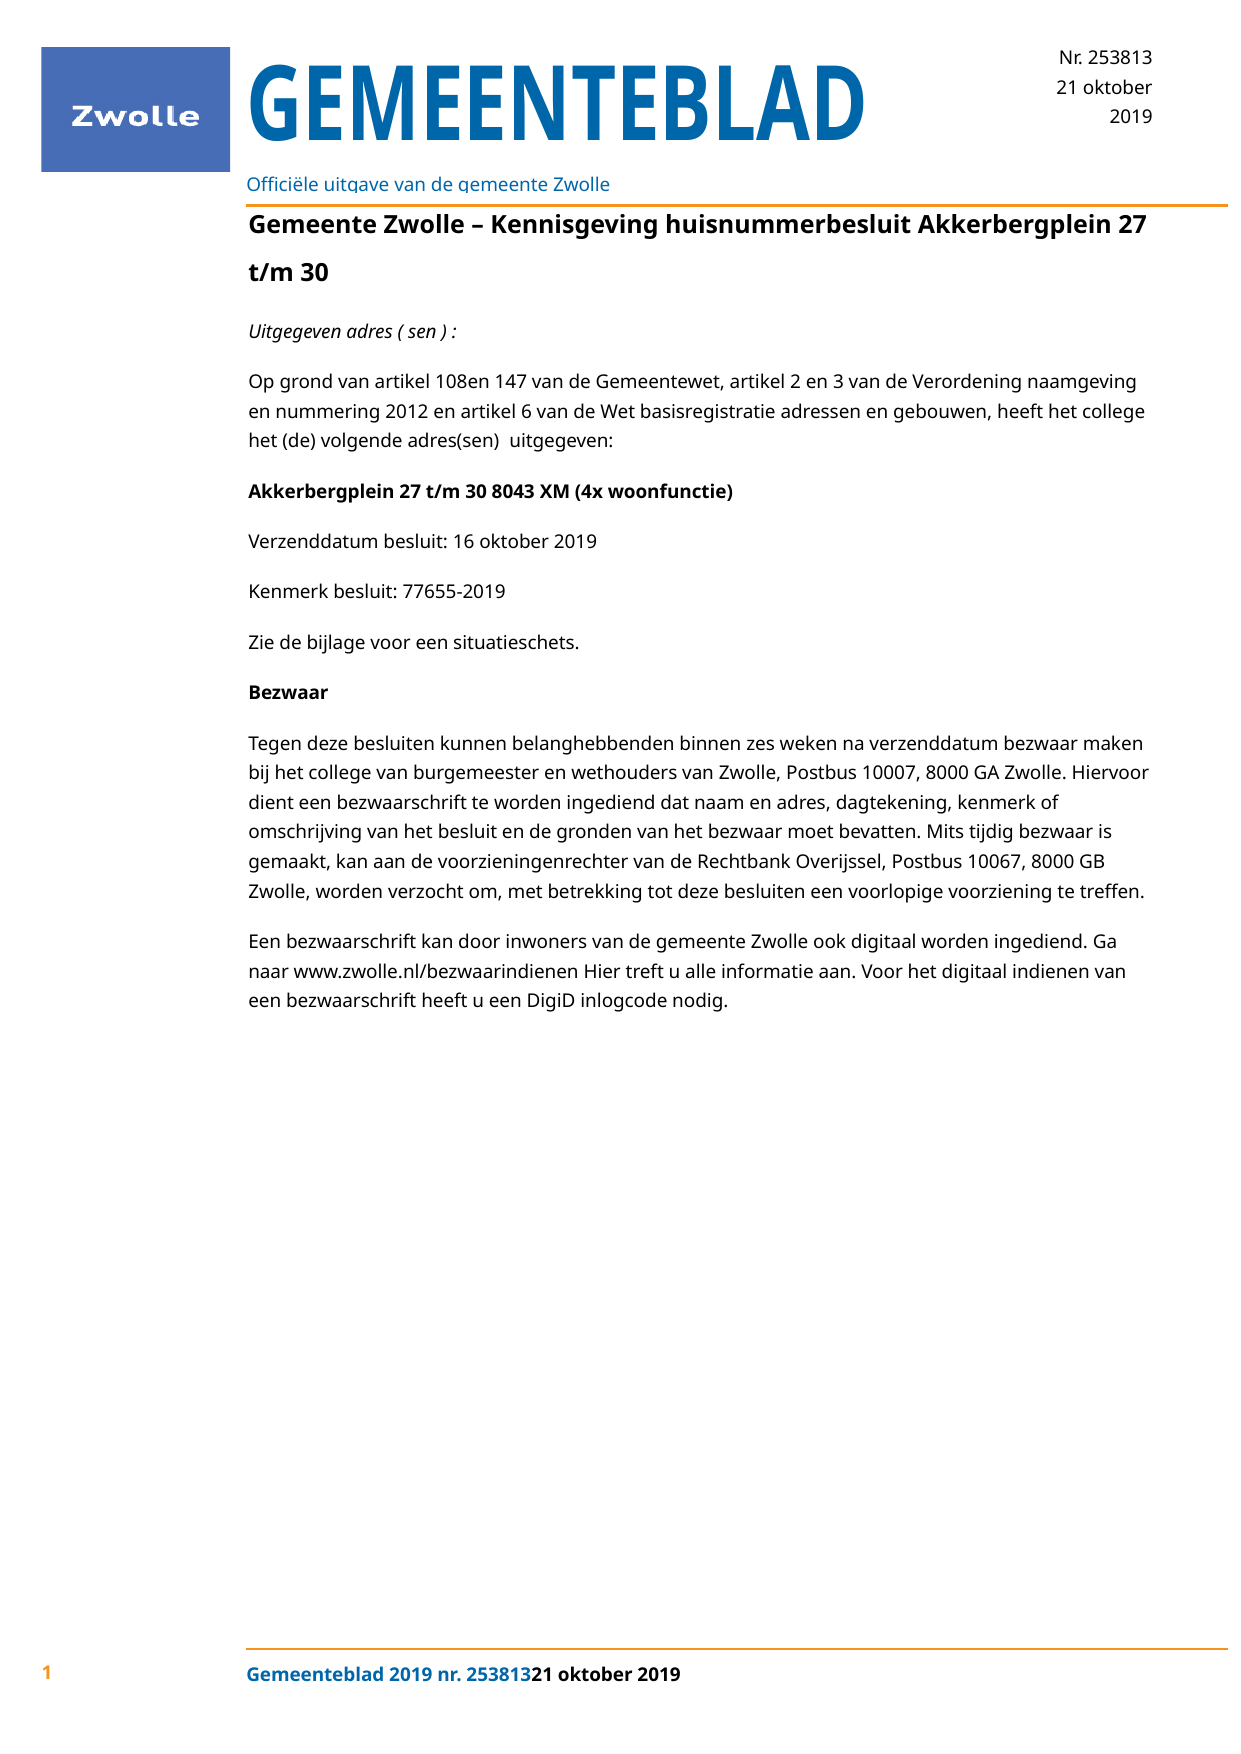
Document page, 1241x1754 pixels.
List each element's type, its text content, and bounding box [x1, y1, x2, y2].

text Gemeente Zwolle – Kennisgeving huisnummerbesluit Akkerbergplein 27 t/m 30 [248, 207, 1152, 288]
text Tegen deze besluiten kunnen belanghebbenden binnen zes weken na verzenddatum bezwaar maken bij het college van burgemeester en wethouders van Zwolle, Postbus 10007, 8000 GA Zwolle. Hiervoor dient een bezwaarschrift te worden ingediend dat naam en adres, dagtekening, kenmerk of omschrijving van het besluit en de gronden van het bezwaar moet bevatten. Mits tijdig bezwaar is gemaakt, kan aan de voorzieningenrechter van de Rechtbank Overijssel, Postbus 10067, 8000 GB Zwolle, worden verzocht om, met betrekking tot deze besluiten een voorlopige voorziening te treffen. [248, 730, 1152, 904]
text Akkerbergplein 27 t/m 30 8043 XM (4x woonfunctie) [248, 478, 1152, 504]
text Kenmerk besluit: 77655-2019 [248, 579, 1152, 604]
text Op grond van artikel 108en 147 van de Gemeentewet, artikel 2 en 3 van de Verordening naamgeving en nummering 2012 en artikel 6 van de Wet basisregistratie adressen en gebouwen, heeft het college het (de) volgende adres(sen) uitgegeven: [248, 368, 1152, 453]
text Een bezwaarschrift kan door inwoners van de gemeente Zwolle ook digitaal worden ingediend. Ga naar www.zwolle.nl/bezwaarindienen Hier treft u alle informatie aan. Voor het digitaal indienen van een bezwaarschrift heeft u een DigiD inlogcode nodig. [248, 928, 1152, 1013]
text Zie de bijlage voor een situatieschets. [248, 629, 1152, 655]
text Bezwaar [248, 679, 1152, 705]
text Uitgegeven adres ( sen ) : [248, 318, 1152, 344]
picture [41, 47, 231, 172]
text Verzenddatum besluit: 16 oktober 2019 [248, 528, 1152, 554]
